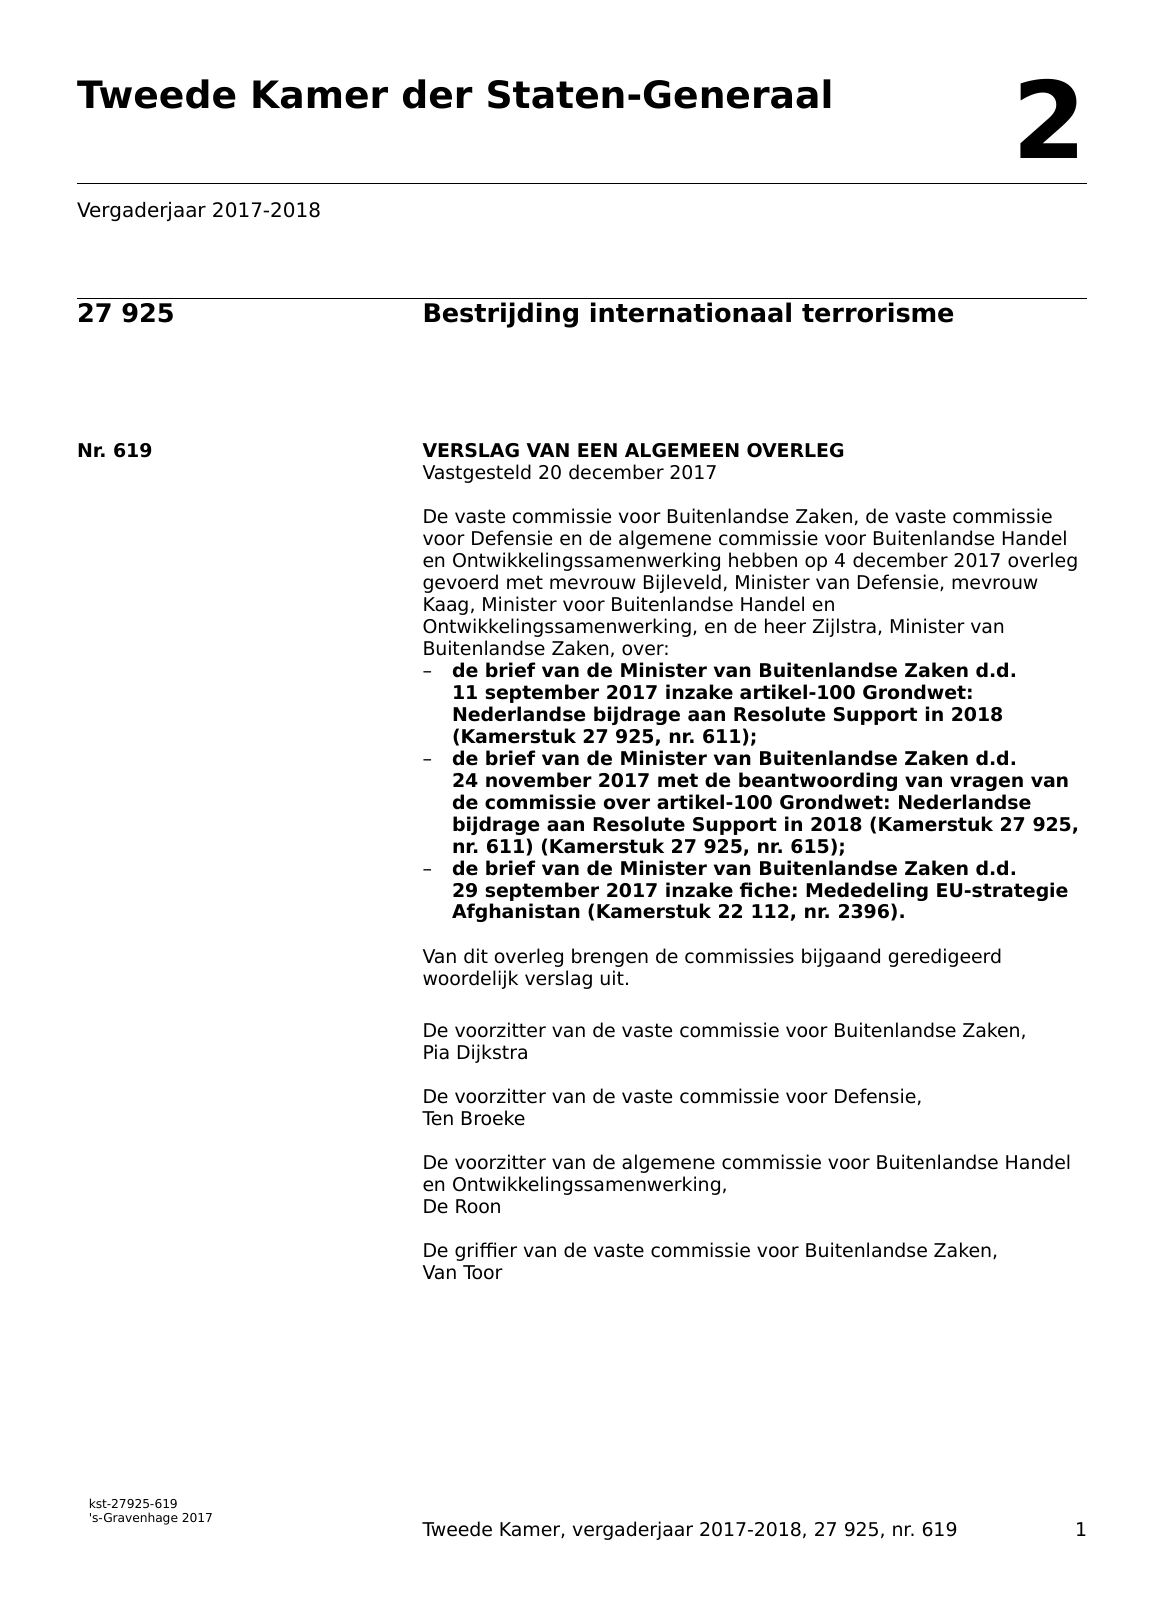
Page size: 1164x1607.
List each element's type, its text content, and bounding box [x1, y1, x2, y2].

table_cell Vergaderjaar 2017-2018 [77, 184, 1087, 298]
table_header 2 [886, 59, 1087, 183]
text Vastgesteld 20 december 2017 [422, 462, 1087, 484]
text De voorzitter van de vaste commissie voor Buitenlandse Zaken, Pia Dijkstra [422, 1019, 1087, 1063]
text De griffier van de vaste commissie voor Buitenlandse Zaken, Van Toor [422, 1240, 1087, 1284]
text De voorzitter van de algemene commissie voor Buitenlandse Handel en Ontwikkelingssamenwerking, De Roon [422, 1152, 1087, 1218]
text De vaste commissie voor Buitenlandse Zaken, de vaste commissie voor Defensie en de algemene commissie voor Buitenlandse Handel en Ontwikkelingssamenwerking hebben op 4 december 2017 overleg gevoerd met mevrouw Bijleveld, Minister van Defensie, mevrouw Kaag, Minister voor Buitenlandse Handel en Ontwikkelingssamenwerking, en de heer Zijlstra, Minister van Buitenlandse Zaken, over: [422, 506, 1087, 660]
text Van dit overleg brengen de commissies bijgaand geredigeerd woordelijk verslag uit. [422, 946, 1087, 989]
text – de brief van de Minister van Buitenlandse Zaken d.d. 24 november 2017 met de beantwoording van vragen van de commissie over artikel-100 Grondwet: Nederlandse bijdrage aan Resolute Support in 2018 (Kamerstuk 27 925, nr. 611) (Kamerstuk 27 925, nr. 615); [422, 748, 1087, 857]
subtitle Nr. 619 VERSLAG VAN EEN ALGEMEEN OVERLEG [77, 440, 1087, 462]
table_header Tweede Kamer der Staten-Generaal [77, 59, 886, 183]
text De voorzitter van de vaste commissie voor Defensie, Ten Broeke [422, 1086, 1087, 1130]
subtitle 27 925 Bestrijding internationaal terrorisme [77, 299, 1087, 329]
text kst-27925-619 [88, 1497, 323, 1511]
text 's-Gravenhage 2017 [88, 1511, 323, 1525]
text – de brief van de Minister van Buitenlandse Zaken d.d. 29 september 2017 inzake fiche: Mededeling EU-strategie Afghanistan (Kamerstuk 22 112, nr. 2396). [422, 857, 1087, 923]
text – de brief van de Minister van Buitenlandse Zaken d.d. 11 september 2017 inzake artikel-100 Grondwet: Nederlandse bijdrage aan Resolute Support in 2018 (Kamerstuk 27 925, nr. 611); [422, 660, 1087, 748]
